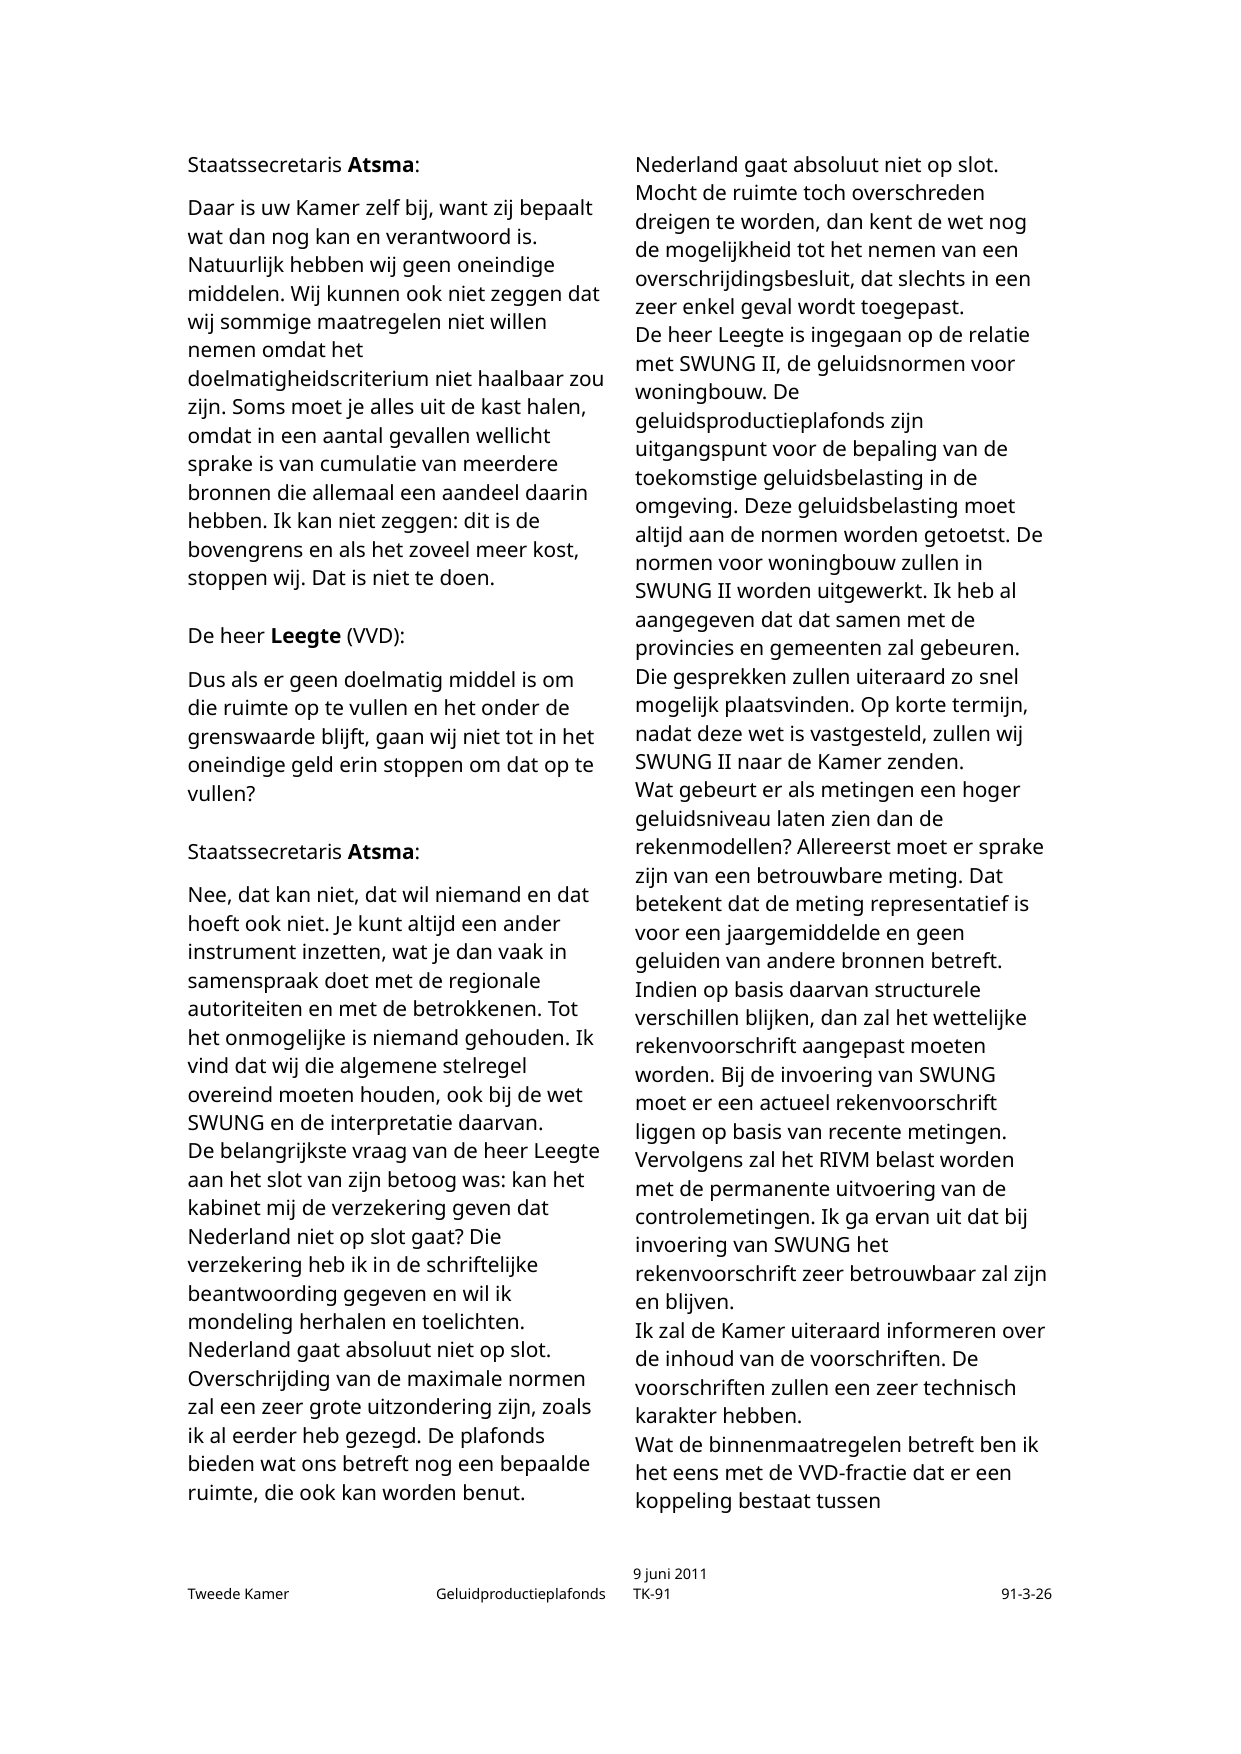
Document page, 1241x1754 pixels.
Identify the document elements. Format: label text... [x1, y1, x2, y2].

text Ik zal de Kamer uiteraard informeren over de inhoud van de voorschriften. De voorschriften zullen een zeer technisch karakter hebben. [635, 1316, 1053, 1430]
text Nee, dat kan niet, dat wil niemand en dat hoeft ook niet. Je kunt altijd een ander instrument inzetten, wat je dan vaak in samenspraak doet met de regionale autoriteiten en met de betrokkenen. Tot het onmogelijke is niemand gehouden. Ik vind dat wij die algemene stelregel overeind moeten houden, ook bij de wet SWUNG en de interpretatie daarvan. [187, 881, 605, 1137]
text Nederland gaat absoluut niet op slot. Mocht de ruimte toch overschreden dreigen te worden, dan kent de wet nog de mogelijkheid tot het nemen van een overschrijdingsbesluit, dat slechts in een zeer enkel geval wordt toegepast. [635, 150, 1053, 321]
text De heer Leegte (VVD): [187, 622, 605, 650]
text Wat gebeurt er als metingen een hoger geluidsniveau laten zien dan de rekenmodellen? Allereerst moet er sprake zijn van een betrouwbare meting. Dat betekent dat de meting representatief is voor een jaargemiddelde en geen geluiden van andere bronnen betreft. Indien op basis daarvan structurele verschillen blijken, dan zal het wettelijke rekenvoorschrift aangepast moeten worden. Bij de invoering van SWUNG moet er een actueel rekenvoorschrift liggen op basis van recente metingen. Vervolgens zal het RIVM belast worden met de permanente uitvoering van de controlemetingen. Ik ga ervan uit dat bij invoering van SWUNG het rekenvoorschrift zeer betrouwbaar zal zijn en blijven. [635, 776, 1053, 1316]
text De belangrijkste vraag van de heer Leegte aan het slot van zijn betoog was: kan het kabinet mij de verzekering geven dat Nederland niet op slot gaat? Die verzekering heb ik in de schriftelijke beantwoording gegeven en wil ik mondeling herhalen en toelichten. Nederland gaat absoluut niet op slot. Overschrijding van de maximale normen zal een zeer grote uitzondering zijn, zoals ik al eerder heb gezegd. De plafonds bieden wat ons betreft nog een bepaalde ruimte, die ook kan worden benut. [187, 1137, 605, 1506]
text Wat de binnenmaatregelen betreft ben ik het eens met de VVD-fractie dat er een koppeling bestaat tussen [635, 1430, 1053, 1515]
text De heer Leegte is ingegaan op de relatie met SWUNG II, de geluidsnormen voor woningbouw. De geluidsproductieplafonds zijn uitgangspunt voor de bepaling van de toekomstige geluidsbelasting in de omgeving. Deze geluidsbelasting moet altijd aan de normen worden getoetst. De normen voor woningbouw zullen in SWUNG II worden uitgewerkt. Ik heb al aangegeven dat dat samen met de provincies en gemeenten zal gebeuren. Die gesprekken zullen uiteraard zo snel mogelijk plaatsvinden. Op korte termijn, nadat deze wet is vastgesteld, zullen wij SWUNG II naar de Kamer zenden. [635, 321, 1053, 776]
text Dus als er geen doelmatig middel is om die ruimte op te vullen en het onder de grenswaarde blijft, gaan wij niet tot in het oneindige geld erin stoppen om dat op te vullen? [187, 665, 605, 807]
text Daar is uw Kamer zelf bij, want zij bepaalt wat dan nog kan en verantwoord is. Natuurlijk hebben wij geen oneindige middelen. Wij kunnen ook niet zeggen dat wij sommige maatregelen niet willen nemen omdat het doelmatigheidscriterium niet haalbaar zou zijn. Soms moet je alles uit de kast halen, omdat in een aantal gevallen wellicht sprake is van cumulatie van meerdere bronnen die allemaal een aandeel daarin hebben. Ik kan niet zeggen: dit is de bovengrens en als het zoveel meer kost, stoppen wij. Dat is niet te doen. [187, 193, 605, 592]
text Staatssecretaris Atsma: [187, 837, 605, 866]
text Staatssecretaris Atsma: [187, 150, 605, 178]
